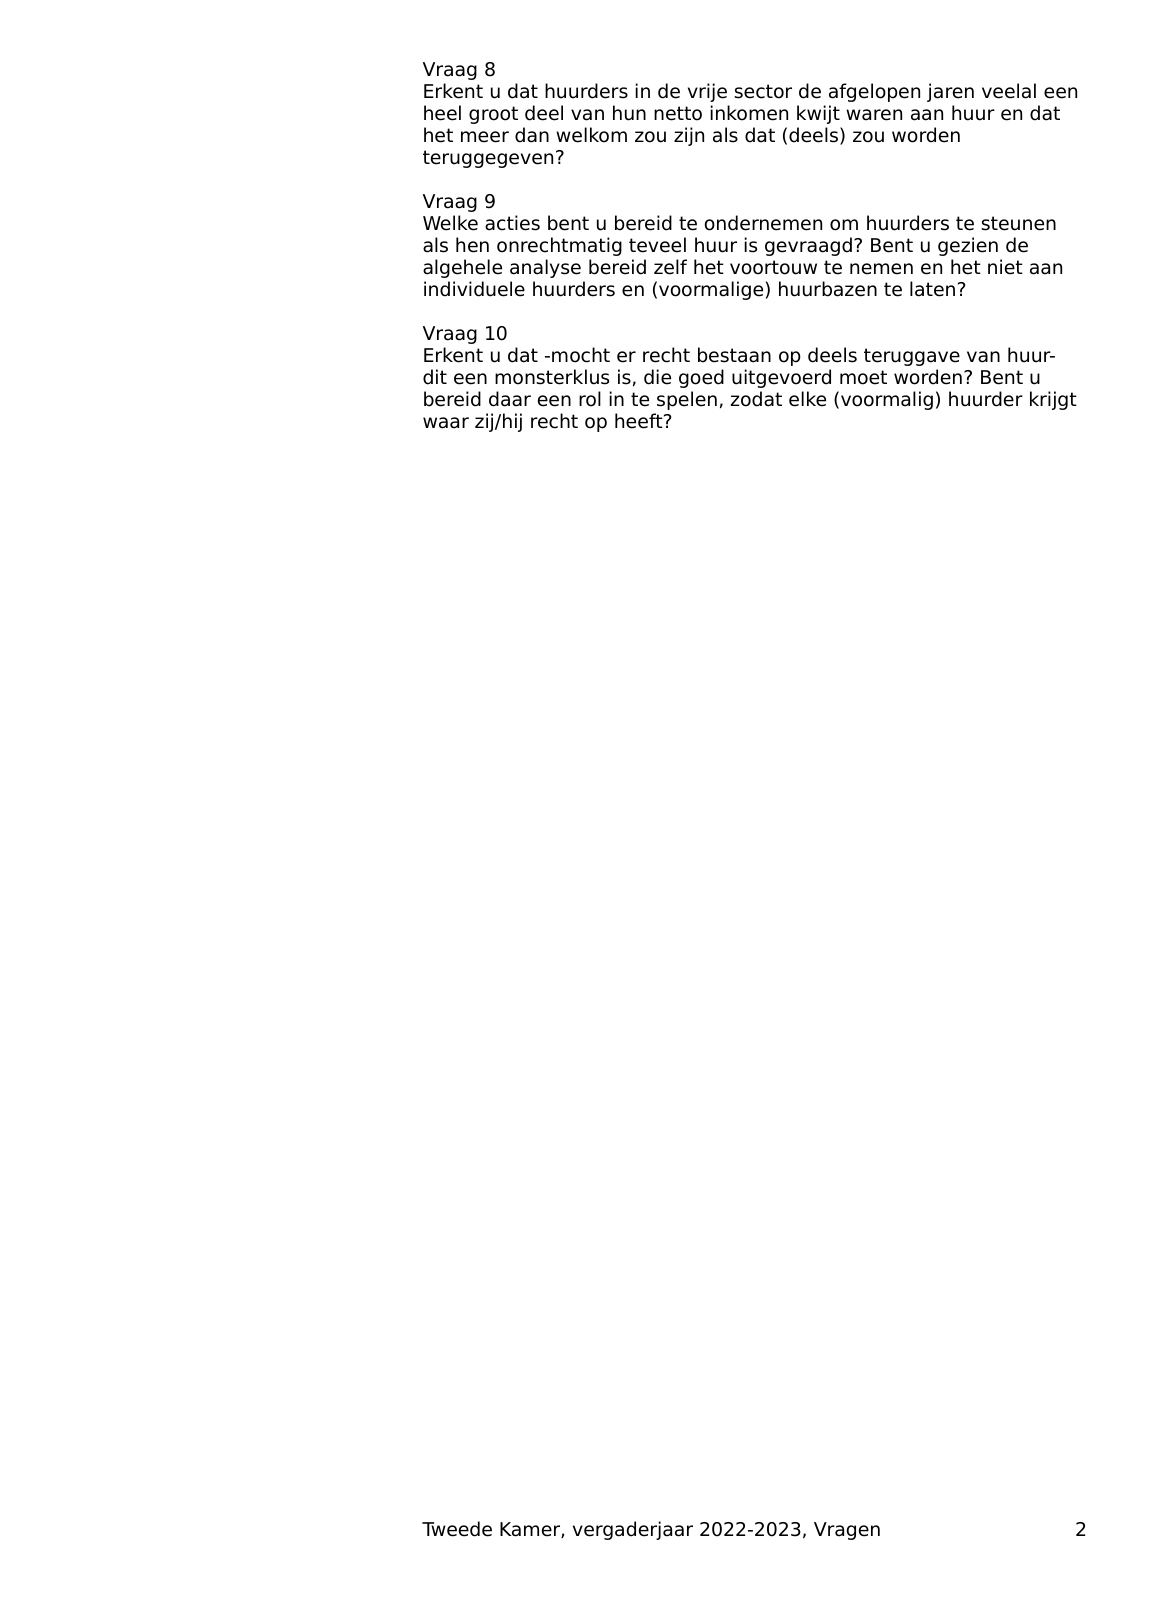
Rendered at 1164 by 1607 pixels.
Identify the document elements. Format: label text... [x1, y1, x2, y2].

text Erkent u dat -mocht er recht bestaan op deels teruggave van huur- dit een monsterklus is, die goed uitgevoerd moet worden? Bent u bereid daar een rol in te spelen, zodat elke (voormalig) huurder krijgt waar zij/hij recht op heeft? [422, 345, 1087, 433]
text Vraag 9 [422, 191, 1087, 213]
text Welke acties bent u bereid te ondernemen om huurders te steunen als hen onrechtmatig teveel huur is gevraagd? Bent u gezien de algehele analyse bereid zelf het voortouw te nemen en het niet aan individuele huurders en (voormalige) huurbazen te laten? [422, 213, 1087, 301]
text Vraag 8 [422, 59, 1087, 81]
text Erkent u dat huurders in de vrije sector de afgelopen jaren veelal een heel groot deel van hun netto inkomen kwijt waren aan huur en dat het meer dan welkom zou zijn als dat (deels) zou worden teruggegeven? [422, 81, 1087, 169]
text Vraag 10 [422, 323, 1087, 345]
